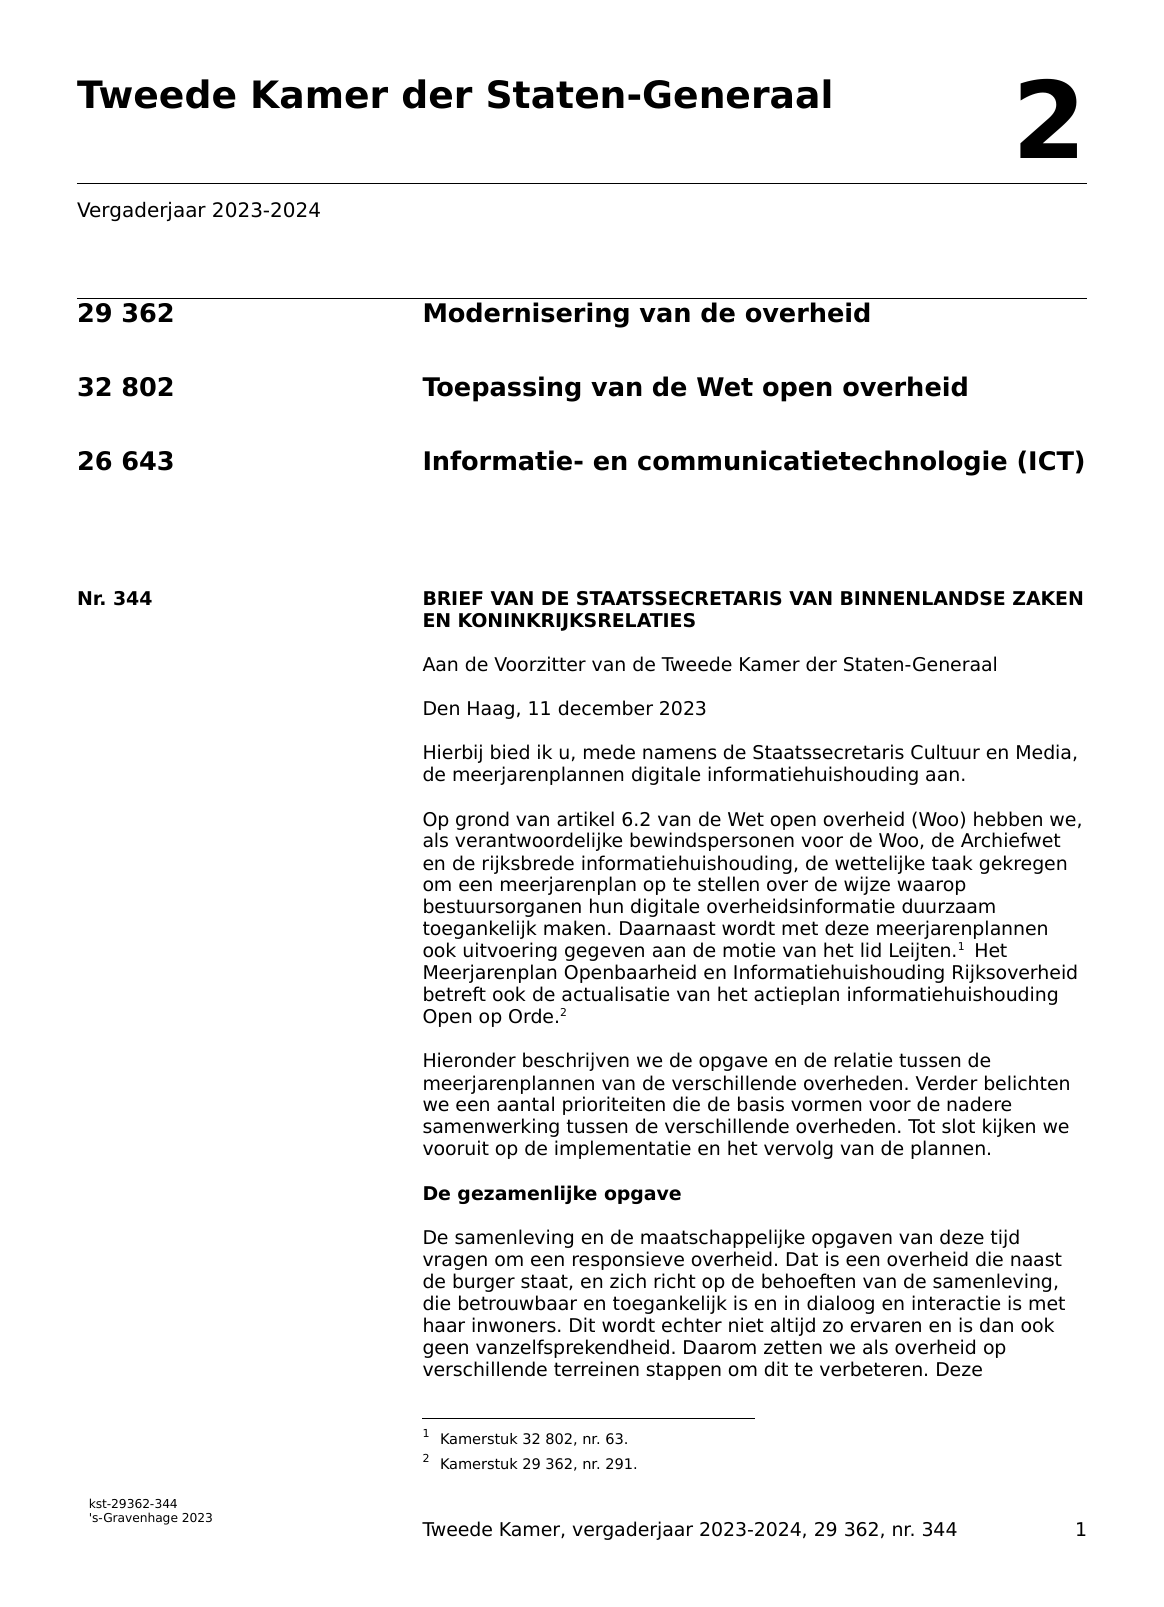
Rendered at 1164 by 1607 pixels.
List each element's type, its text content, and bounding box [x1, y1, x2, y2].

table_header Tweede Kamer der Staten-Generaal [77, 59, 886, 183]
subtitle 26 643 Informatie- en communicatietechnologie (ICT) [77, 447, 1087, 477]
text Den Haag, 11 december 2023 [422, 698, 1087, 720]
subtitle 32 802 Toepassing van de Wet open overheid [77, 373, 1087, 403]
table_cell Vergaderjaar 2023-2024 [77, 184, 1087, 298]
subtitle 29 362 Modernisering van de overheid [77, 299, 1087, 329]
text Hierbij bied ik u, mede namens de Staatssecretaris Cultuur en Media, de meerjarenplannen digitale informatiehuishouding aan. [422, 742, 1087, 786]
text Kamerstuk 32 802, nr. 63. [422, 1427, 1087, 1449]
subtitle Nr. 344 BRIEF VAN DE STAATSSECRETARIS VAN BINNENLANDSE ZAKEN EN KONINKRIJKSRELATIES [77, 588, 1087, 632]
text Hieronder beschrijven we de opgave en de relatie tussen de meerjarenplannen van de verschillende overheden. Verder belichten we een aantal prioriteiten die de basis vormen voor de nadere samenwerking tussen de verschillende overheden. Tot slot kijken we vooruit op de implementatie en het vervolg van de plannen. [422, 1050, 1087, 1160]
text Op grond van artikel 6.2 van de Wet open overheid (Woo) hebben we, als verantwoordelijke bewindspersonen voor de Woo, de Archiefwet en de rijksbrede informatiehuishouding, de wettelijke taak gekregen om een meerjarenplan op te stellen over de wijze waarop bestuursorganen hun digitale overheidsinformatie duurzaam toegankelijk maken. Daarnaast wordt met deze meerjarenplannen ook uitvoering gegeven aan de motie van het lid Leijten. Het Meerjarenplan Openbaarheid en Informatiehuishouding Rijksoverheid betreft ook de actualisatie van het actieplan informatiehuishouding Open op Orde. [422, 808, 1087, 1028]
text De samenleving en de maatschappelijke opgaven van deze tijd vragen om een responsieve overheid. Dat is een overheid die naast de burger staat, en zich richt op de behoeften van de samenleving, die betrouwbaar en toegankelijk is en in dialoog en interactie is met haar inwoners. Dit wordt echter niet altijd zo ervaren en is dan ook geen vanzelfsprekendheid. Daarom zetten we als overheid op verschillende terreinen stappen om dit te verbeteren. Deze [422, 1227, 1087, 1381]
text Aan de Voorzitter van de Tweede Kamer der Staten-Generaal [422, 654, 1087, 676]
subtitle De gezamenlijke opgave [422, 1182, 1087, 1204]
text Kamerstuk 29 362, nr. 291. [422, 1452, 1087, 1474]
text kst-29362-344 [88, 1497, 323, 1511]
text 's-Gravenhage 2023 [88, 1511, 323, 1525]
table_header 2 [886, 59, 1087, 183]
